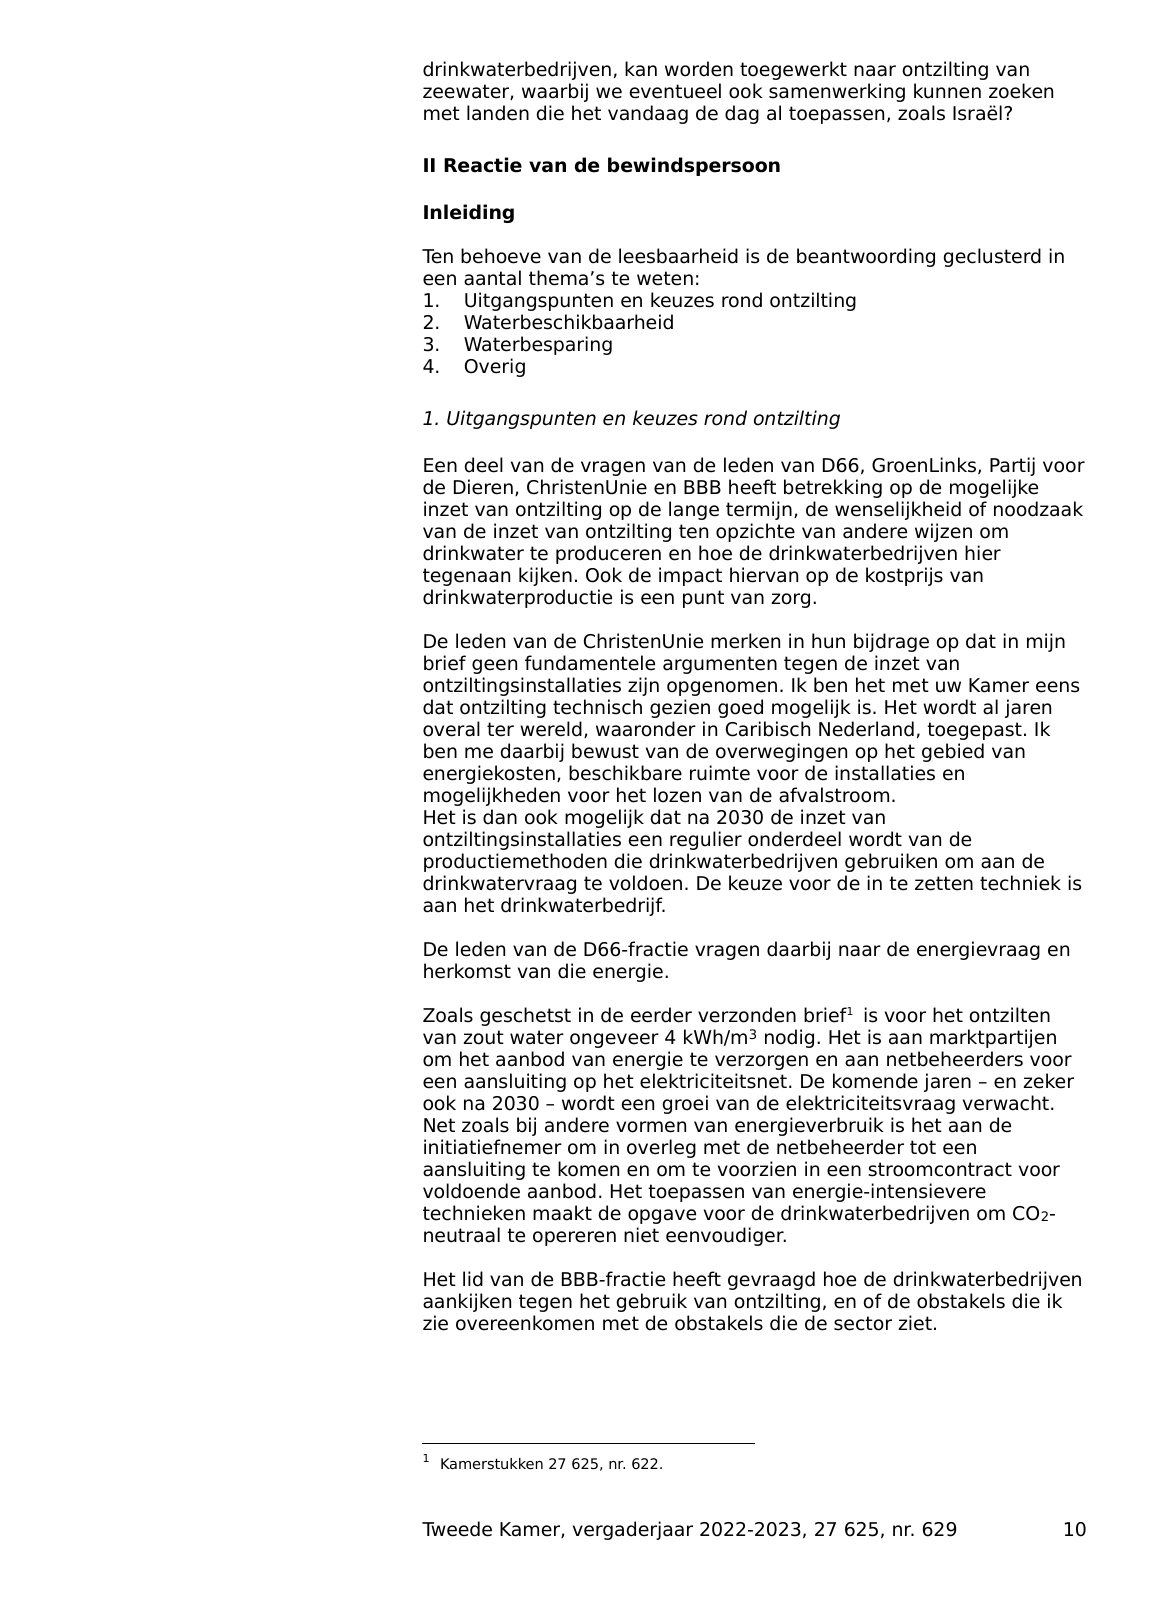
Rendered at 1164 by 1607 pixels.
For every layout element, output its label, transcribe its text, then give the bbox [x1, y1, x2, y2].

subtitle II Reactie van de bewindspersoon [422, 155, 1087, 177]
text 2. Waterbeschikbaarheid [422, 312, 1087, 334]
text 1. Uitgangspunten en keuzes rond ontzilting [422, 290, 1087, 312]
text De leden van de D66-fractie vragen daarbij naar de energievraag en herkomst van die energie. [422, 939, 1087, 983]
text Kamerstukken 27 625, nr. 622. [422, 1452, 1087, 1474]
subtitle Inleiding [422, 202, 1087, 224]
text Zoals geschetst in de eerder verzonden brief is voor het ontzilten van zout water ongeveer 4 kWh/m3 nodig. Het is aan marktpartijen om het aanbod van energie te verzorgen en aan netbeheerders voor een aansluiting op het elektriciteitsnet. De komende jaren – en zeker ook na 2030 – wordt een groei van de elektriciteitsvraag verwacht. Net zoals bij andere vormen van energieverbruik is het aan de initiatiefnemer om in overleg met de netbeheerder tot een aansluiting te komen en om te voorzien in een stroomcontract voor voldoende aanbod. Het toepassen van energie-intensievere technieken maakt de opgave voor de drinkwaterbedrijven om CO2-neutraal te opereren niet eenvoudiger. [422, 1005, 1087, 1247]
text 4. Overig [422, 356, 1087, 378]
subtitle 1. Uitgangspunten en keuzes rond ontzilting [422, 408, 1087, 430]
text Een deel van de vragen van de leden van D66, GroenLinks, Partij voor de Dieren, ChristenUnie en BBB heeft betrekking op de mogelijke inzet van ontzilting op de lange termijn, de wenselijkheid of noodzaak van de inzet van ontzilting ten opzichte van andere wijzen om drinkwater te produceren en hoe de drinkwaterbedrijven hier tegenaan kijken. Ook de impact hiervan op de kostprijs van drinkwaterproductie is een punt van zorg. [422, 455, 1087, 609]
text Het is dan ook mogelijk dat na 2030 de inzet van ontziltingsinstallaties een regulier onderdeel wordt van de productiemethoden die drinkwaterbedrijven gebruiken om aan de drinkwatervraag te voldoen. De keuze voor de in te zetten techniek is aan het drinkwaterbedrijf. [422, 807, 1087, 917]
text De leden van de ChristenUnie merken in hun bijdrage op dat in mijn brief geen fundamentele argumenten tegen de inzet van ontziltingsinstallaties zijn opgenomen. Ik ben het met uw Kamer eens dat ontzilting technisch gezien goed mogelijk is. Het wordt al jaren overal ter wereld, waaronder in Caribisch Nederland, toegepast. Ik ben me daarbij bewust van de overwegingen op het gebied van energiekosten, beschikbare ruimte voor de installaties en mogelijkheden voor het lozen van de afvalstroom. [422, 631, 1087, 807]
text drinkwaterbedrijven, kan worden toegewerkt naar ontzilting van zeewater, waarbij we eventueel ook samenwerking kunnen zoeken met landen die het vandaag de dag al toepassen, zoals Israël? [422, 59, 1087, 125]
text Het lid van de BBB-fractie heeft gevraagd hoe de drinkwaterbedrijven aankijken tegen het gebruik van ontzilting, en of de obstakels die ik zie overeenkomen met de obstakels die de sector ziet. [422, 1269, 1087, 1335]
text Ten behoeve van de leesbaarheid is de beantwoording geclusterd in een aantal thema’s te weten: [422, 246, 1087, 290]
text 3. Waterbesparing [422, 334, 1087, 356]
